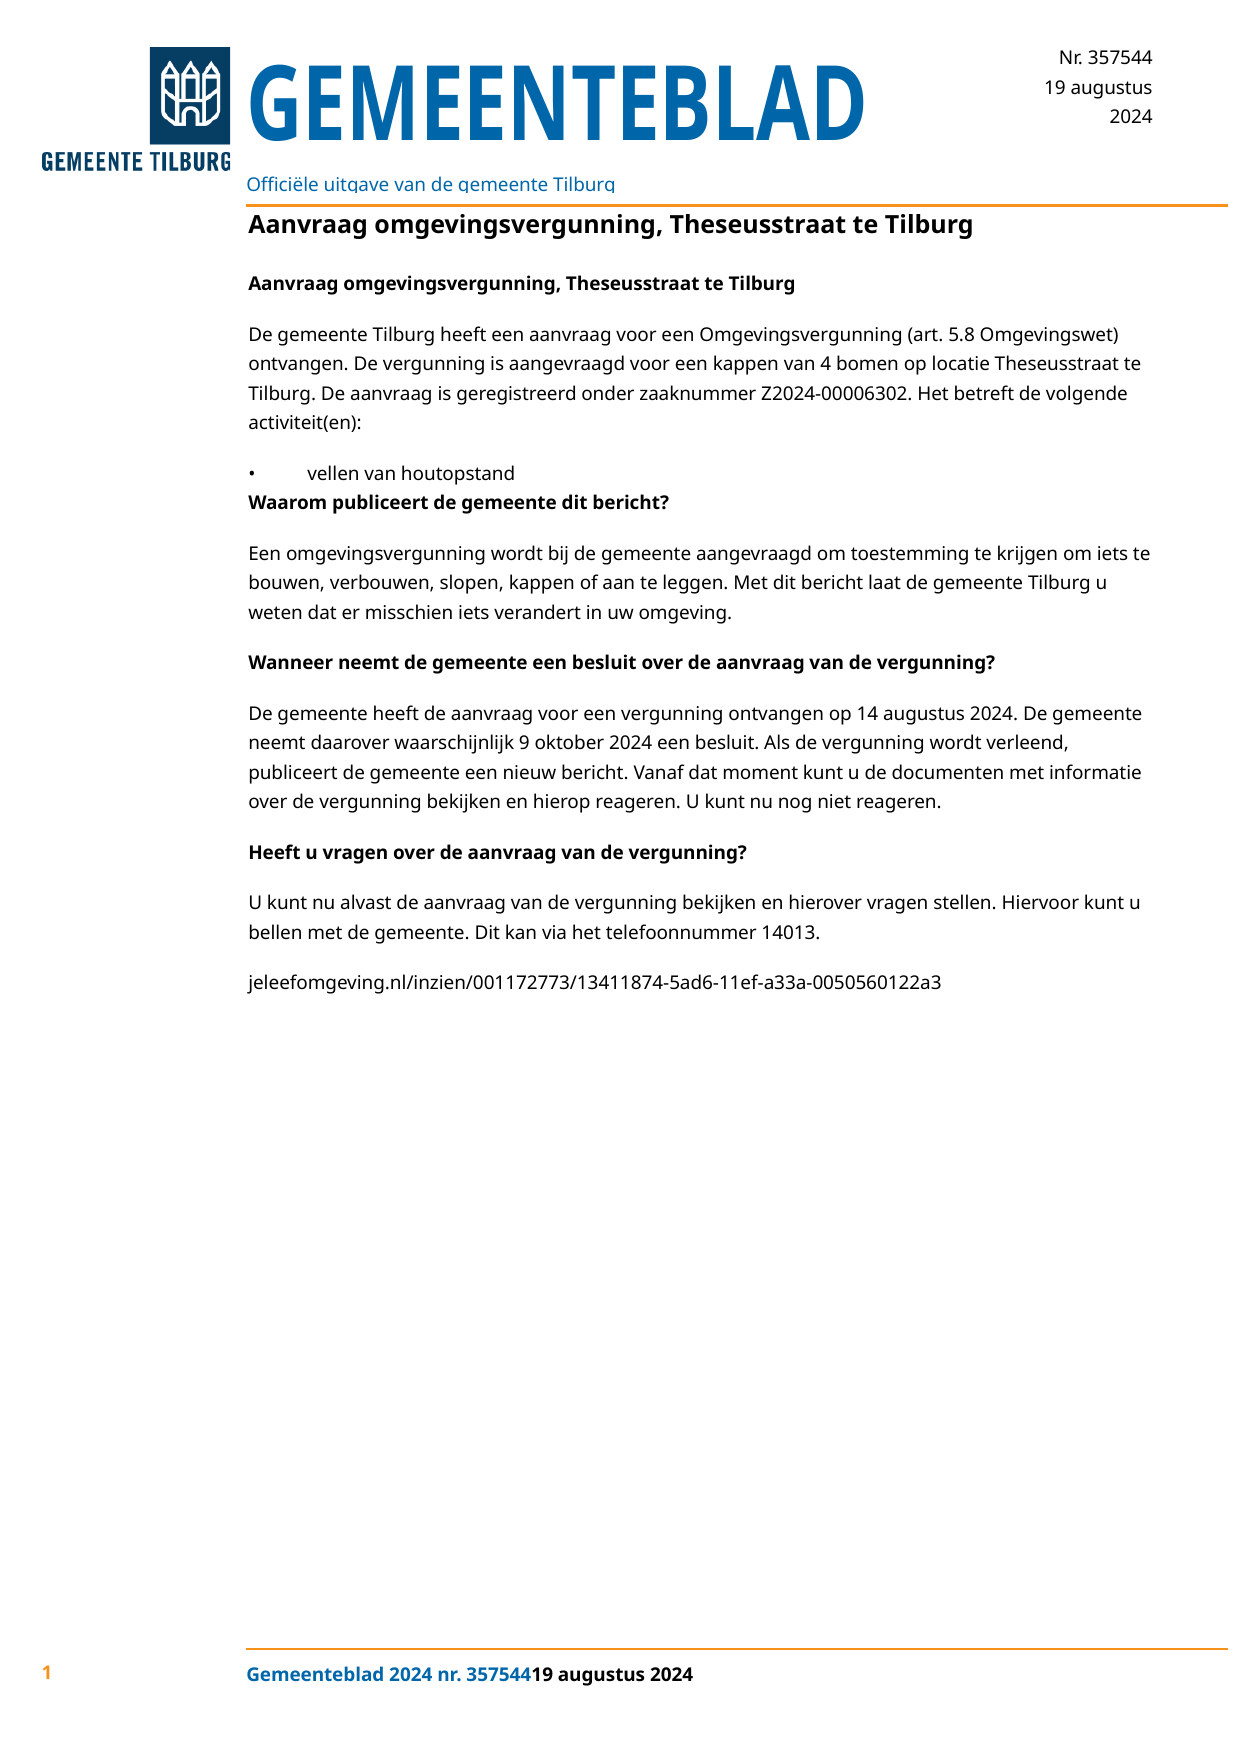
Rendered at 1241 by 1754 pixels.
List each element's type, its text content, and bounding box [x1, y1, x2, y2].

text De gemeente heeft de aanvraag voor een vergunning ontvangen op 14 augustus 2024. De gemeente neemt daarover waarschijnlijk 9 oktober 2024 een besluit. Als de vergunning wordt verleend, publiceert de gemeente een nieuw bericht. Vanaf dat moment kunt u de documenten met informatie over de vergunning bekijken en hierop reageren. U kunt nu nog niet reageren. [248, 700, 1152, 814]
text Heeft u vragen over de aanvraag van de vergunning? [248, 839, 1152, 865]
picture [41, 47, 231, 172]
text Een omgevingsvergunning wordt bij de gemeente aangevraagd om toestemming te krijgen om iets te bouwen, verbouwen, slopen, kappen of aan te leggen. Met dit bericht laat de gemeente Tilburg u weten dat er misschien iets verandert in uw omgeving. [248, 540, 1152, 625]
text Waarom publiceert de gemeente dit bericht? [248, 489, 1152, 515]
text De gemeente Tilburg heeft een aanvraag voor een Omgevingsvergunning (art. 5.8 Omgevingswet) ontvangen. De vergunning is aangevraagd voor een kappen van 4 bomen op locatie Theseusstraat te Tilburg. De aanvraag is geregistreerd onder zaaknummer Z2024-00006302. Het betreft de volgende activiteit(en): [248, 321, 1152, 435]
text Aanvraag omgevingsvergunning, Theseusstraat te Tilburg [248, 207, 1152, 241]
text Wanneer neemt de gemeente een besluit over de aanvraag van de vergunning? [248, 649, 1152, 675]
text jeleefomgeving.nl/inzien/001172773/13411874-5ad6-11ef-a33a-0050560122a3 [248, 969, 1152, 995]
text Aanvraag omgevingsvergunning, Theseusstraat te Tilburg [248, 270, 1152, 296]
text U kunt nu alvast de aanvraag van de vergunning bekijken en hierover vragen stellen. Hiervoor kunt u bellen met de gemeente. Dit kan via het telefoonnummer 14013. [248, 889, 1152, 945]
list vellen van houtopstand [248, 460, 1152, 486]
